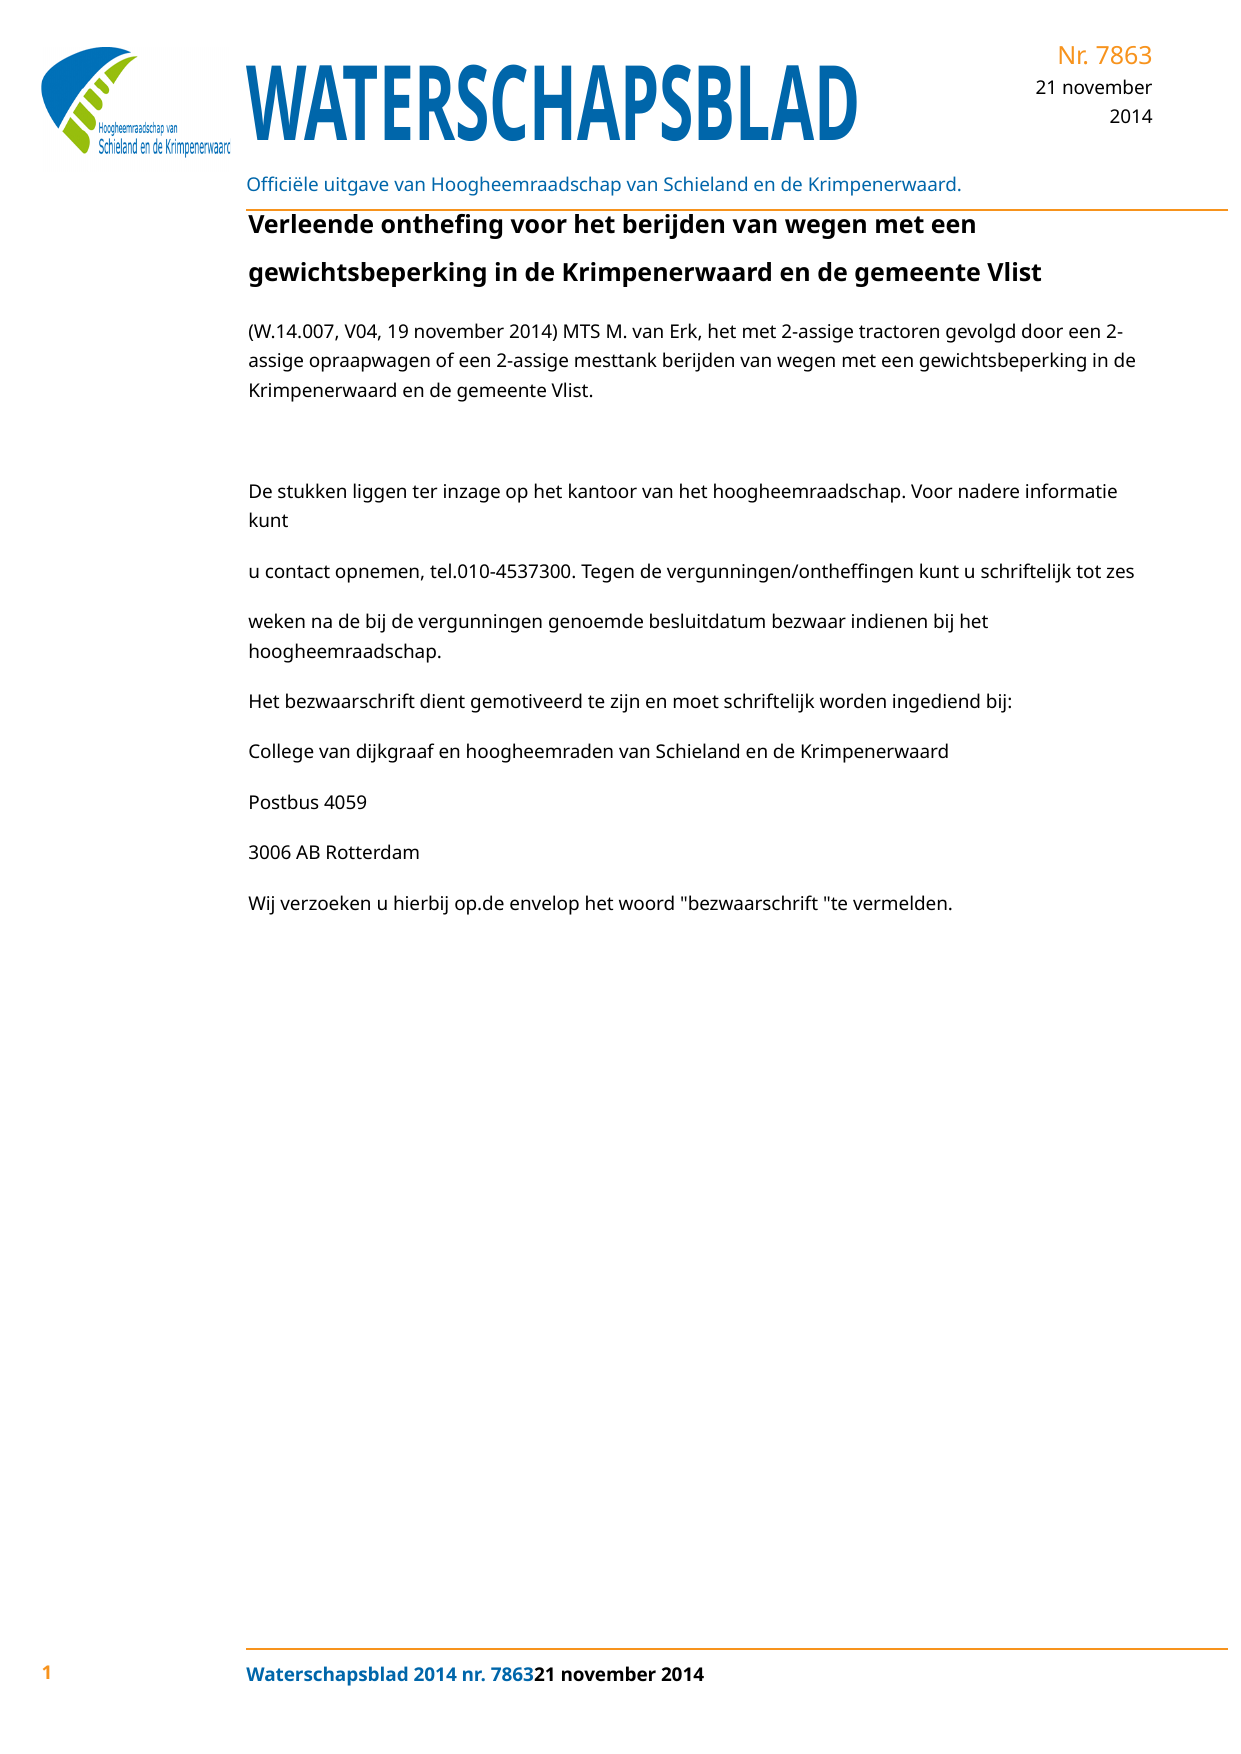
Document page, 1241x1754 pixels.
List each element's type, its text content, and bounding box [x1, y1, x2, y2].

text College van dijkgraaf en hoogheemraden van Schieland en de Krimpenerwaard [248, 739, 1152, 764]
text Het bezwaarschrift dient gemotiveerd te zijn en moet schriftelijk worden ingediend bij: [248, 688, 1152, 714]
text Postbus 4059 [248, 789, 1152, 815]
picture [41, 47, 231, 172]
text u contact opnemen, tel.010-4537300. Tegen de vergunningen/ontheffingen kunt u schriftelijk tot zes [248, 558, 1152, 584]
text Verleende onthefing voor het berijden van wegen met een gewichtsbeperking in de Krimpenerwaard en de gemeente Vlist [248, 211, 1152, 288]
text (W.14.007, V04, 19 november 2014) MTS M. van Erk, het met 2-assige tractoren gevolgd door een 2-assige opraapwagen of een 2-assige mesttank berijden van wegen met een gewichtsbeperking in de Krimpenerwaard en de gemeente Vlist. [248, 318, 1152, 403]
text 3006 AB Rotterdam [248, 839, 1152, 865]
text De stukken liggen ter inzage op het kantoor van het hoogheemraadschap. Voor nadere informatie kunt [248, 478, 1152, 533]
text weken na de bij de vergunningen genoemde besluitdatum bezwaar indienen bij het hoogheemraadschap. [248, 608, 1152, 664]
text Wij verzoeken u hierbij op.de envelop het woord "bezwaarschrift "te vermelden. [248, 890, 1152, 916]
